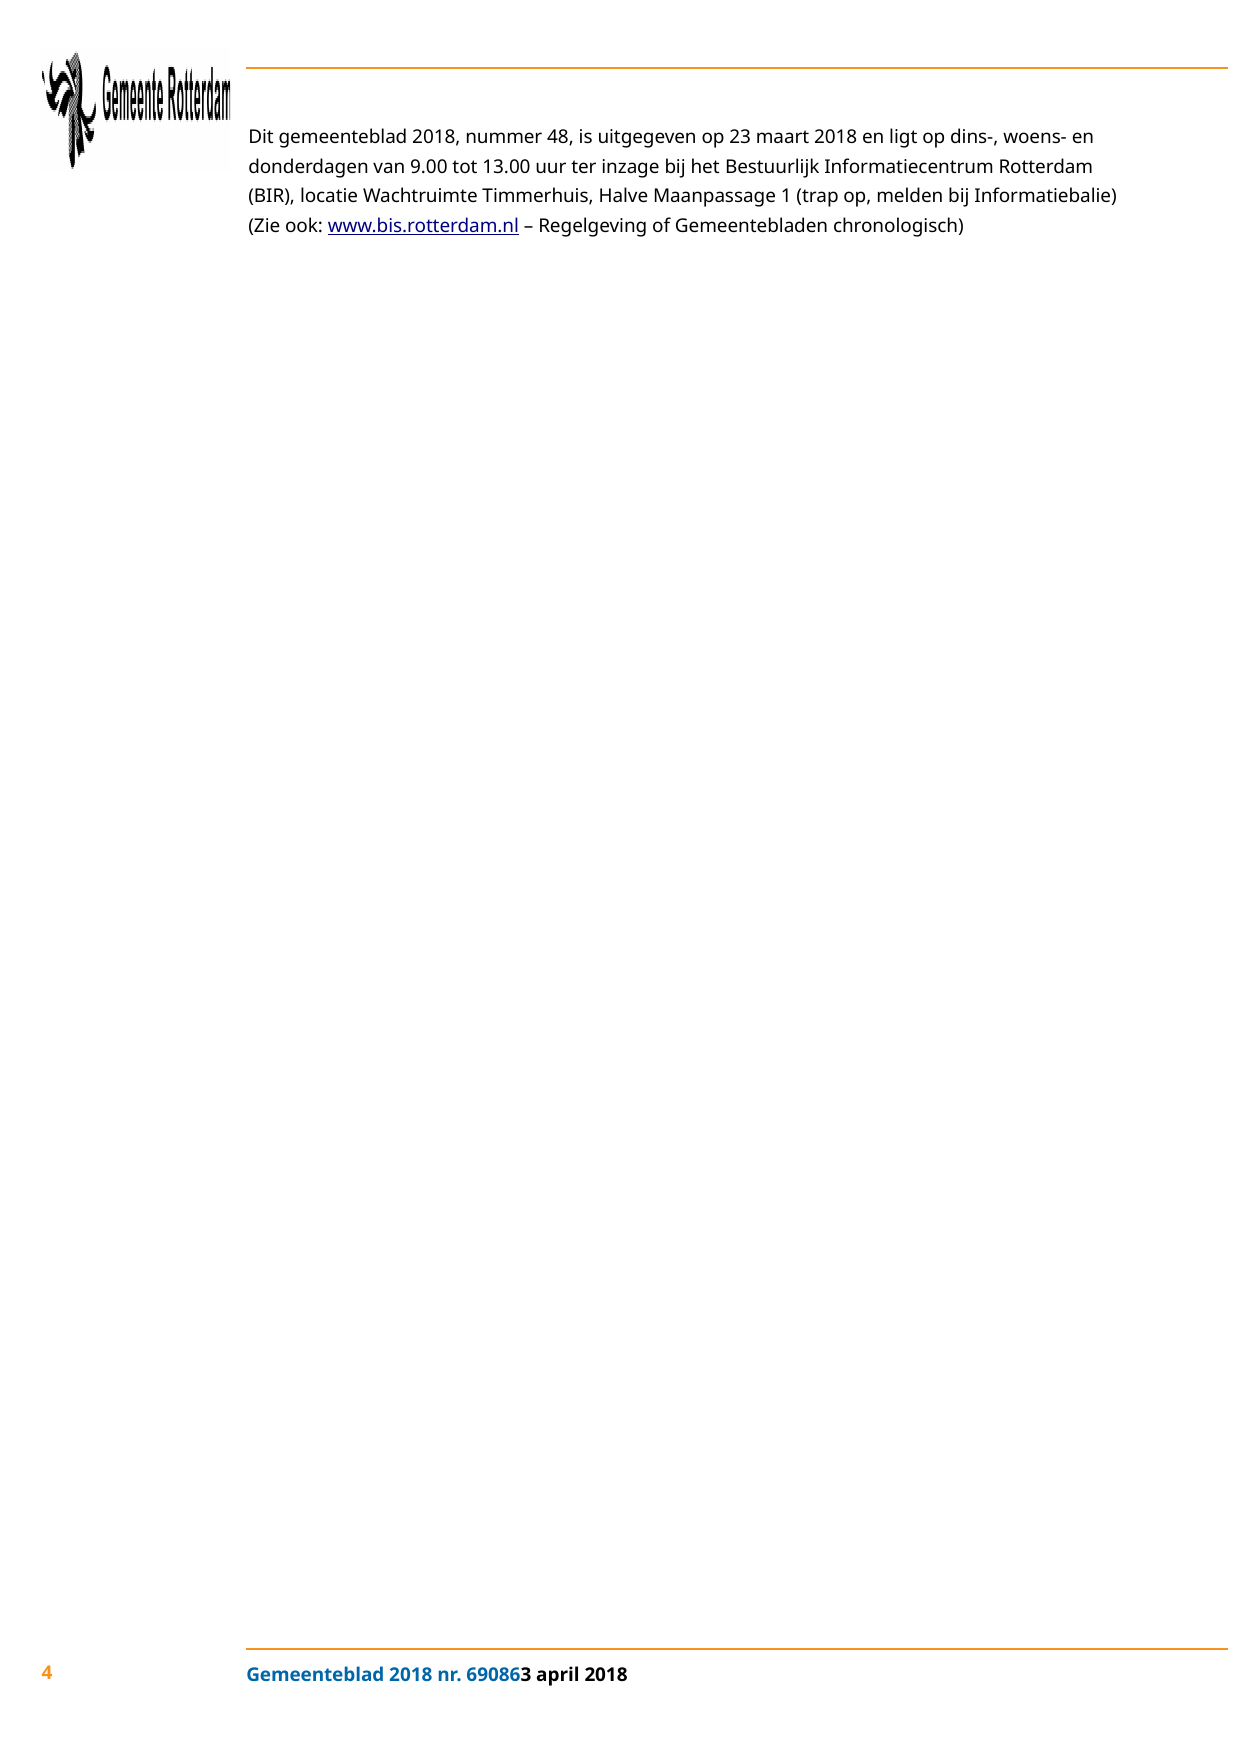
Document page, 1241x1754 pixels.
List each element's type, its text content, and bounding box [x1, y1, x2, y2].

picture [41, 47, 231, 172]
text Dit gemeenteblad 2018, nummer 48, is uitgegeven op 23 maart 2018 en ligt op dins-, woens- en donderdagen van 9.00 tot 13.00 uur ter inzage bij het Bestuurlijk Informatiecentrum Rotterdam (BIR), locatie Wachtruimte Timmerhuis, Halve Maanpassage 1 (trap op, melden bij Informatiebalie) [248, 123, 1152, 208]
text (Zie ook: www.bis.rotterdam.nl – Regelgeving of Gemeentebladen chronologisch) [248, 212, 1152, 238]
